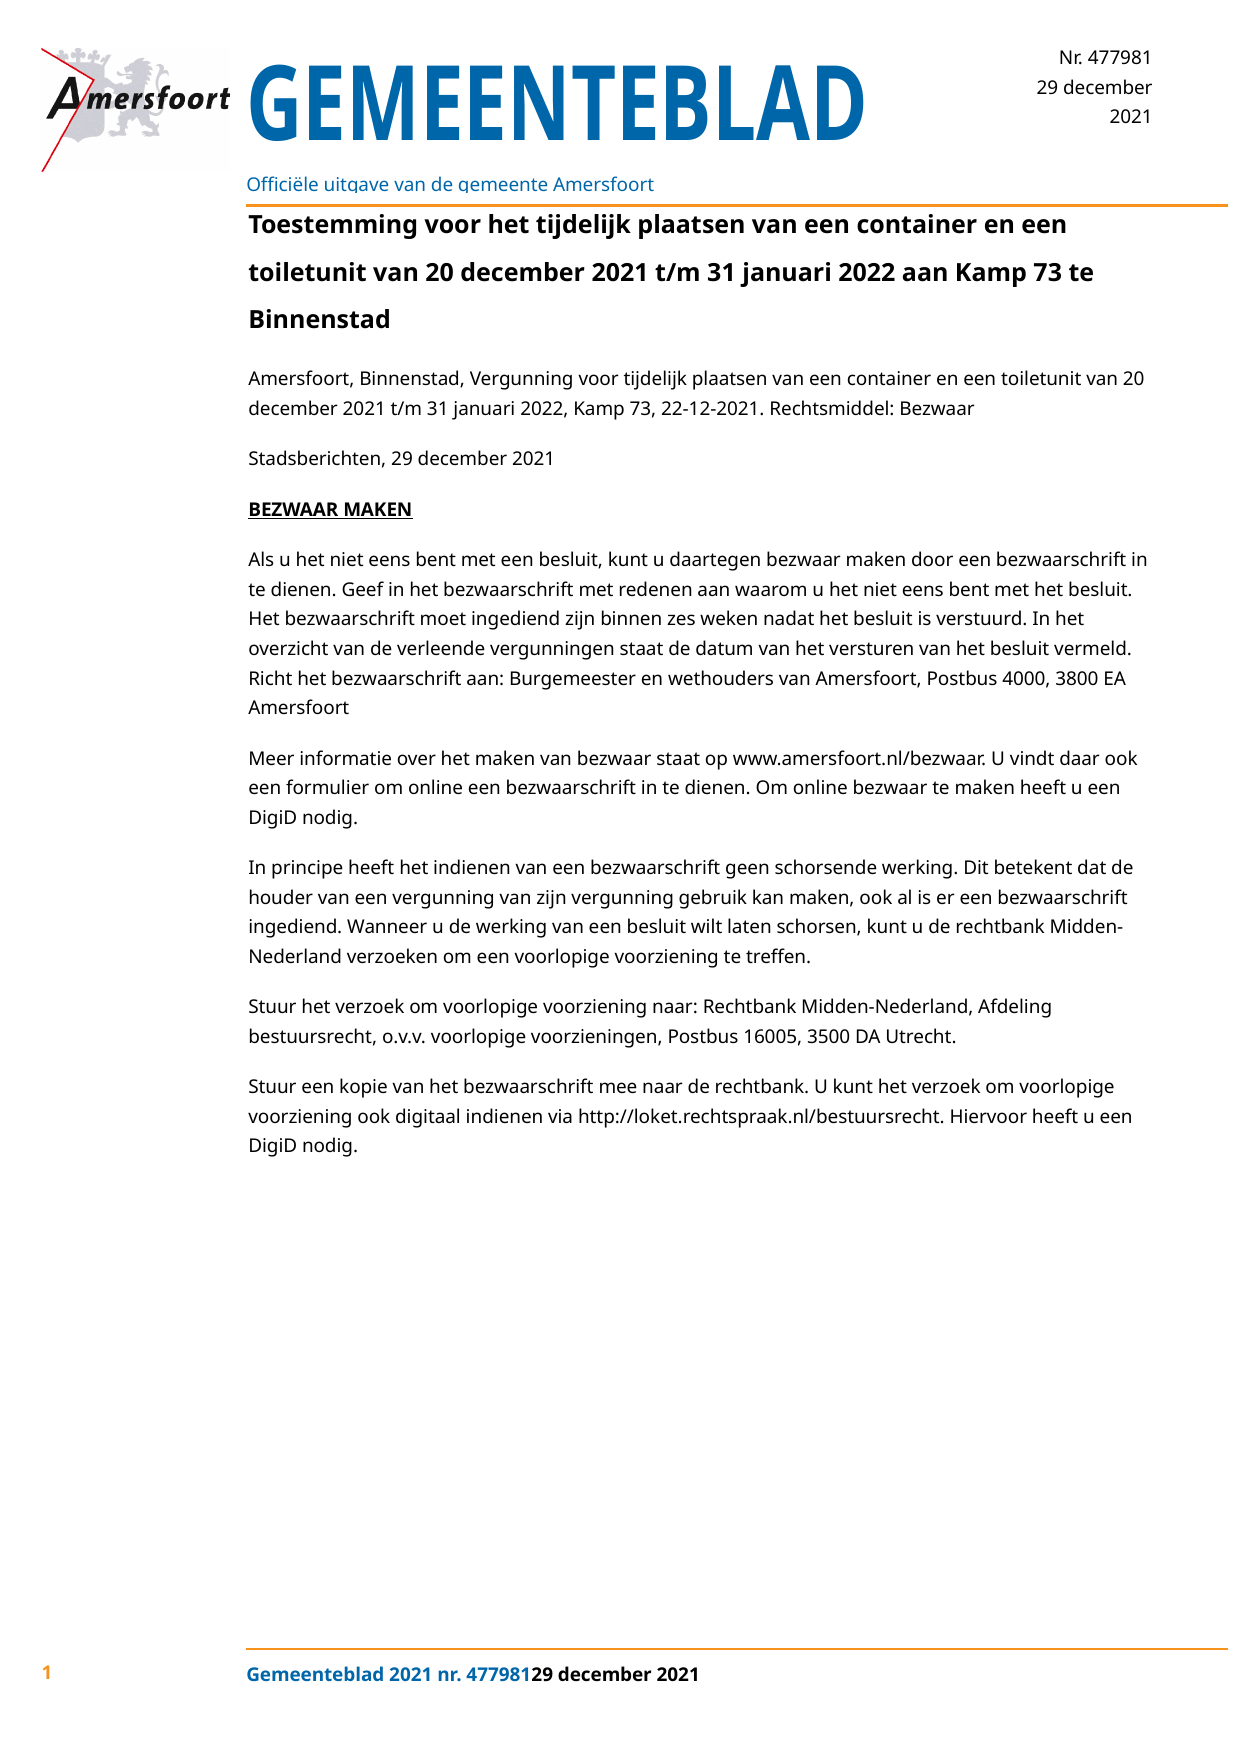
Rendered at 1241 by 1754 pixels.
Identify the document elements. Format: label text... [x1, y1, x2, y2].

text Stuur een kopie van het bezwaarschrift mee naar de rechtbank. U kunt het verzoek om voorlopige voorziening ook digitaal indienen via http://loket.rechtspraak.nl/bestuursrecht. Hiervoor heeft u een DigiD nodig. [248, 1073, 1152, 1158]
picture [41, 47, 231, 172]
text In principe heeft het indienen van een bezwaarschrift geen schorsende werking. Dit betekent dat de houder van een vergunning van zijn vergunning gebruik kan maken, ook al is er een bezwaarschrift ingediend. Wanneer u de werking van een besluit wilt laten schorsen, kunt u de rechtbank Midden-Nederland verzoeken om een voorlopige voorziening te treffen. [248, 854, 1152, 969]
text Amersfoort, Binnenstad, Vergunning voor tijdelijk plaatsen van een container en een toiletunit van 20 december 2021 t/m 31 januari 2022, Kamp 73, 22-12-2021. Rechtsmiddel: Bezwaar [248, 366, 1152, 421]
text Meer informatie over het maken van bezwaar staat op www.amersfoort.nl/bezwaar. U vindt daar ook een formulier om online een bezwaarschrift in te dienen. Om online bezwaar te maken heeft u een DigiD nodig. [248, 745, 1152, 829]
text Stuur het verzoek om voorlopige voorziening naar: Rechtbank Midden-Nederland, Afdeling bestuursrecht, o.v.v. voorlopige voorzieningen, Postbus 16005, 3500 DA Utrecht. [248, 993, 1152, 1049]
text Toestemming voor het tijdelijk plaatsen van een container en een toiletunit van 20 december 2021 t/m 31 januari 2022 aan Kamp 73 te Binnenstad [248, 207, 1152, 336]
text Stadsberichten, 29 december 2021 [248, 446, 1152, 471]
text Als u het niet eens bent met een besluit, kunt u daartegen bezwaar maken door een bezwaarschrift in te dienen. Geef in het bezwaarschrift met redenen aan waarom u het niet eens bent met het besluit. Het bezwaarschrift moet ingediend zijn binnen zes weken nadat het besluit is verstuurd. In het overzicht van de verleende vergunningen staat de datum van het versturen van het besluit vermeld. Richt het bezwaarschrift aan: Burgemeester en wethouders van Amersfoort, Postbus 4000, 3800 EA Amersfoort [248, 546, 1152, 720]
text BEZWAAR MAKEN [248, 496, 1152, 522]
